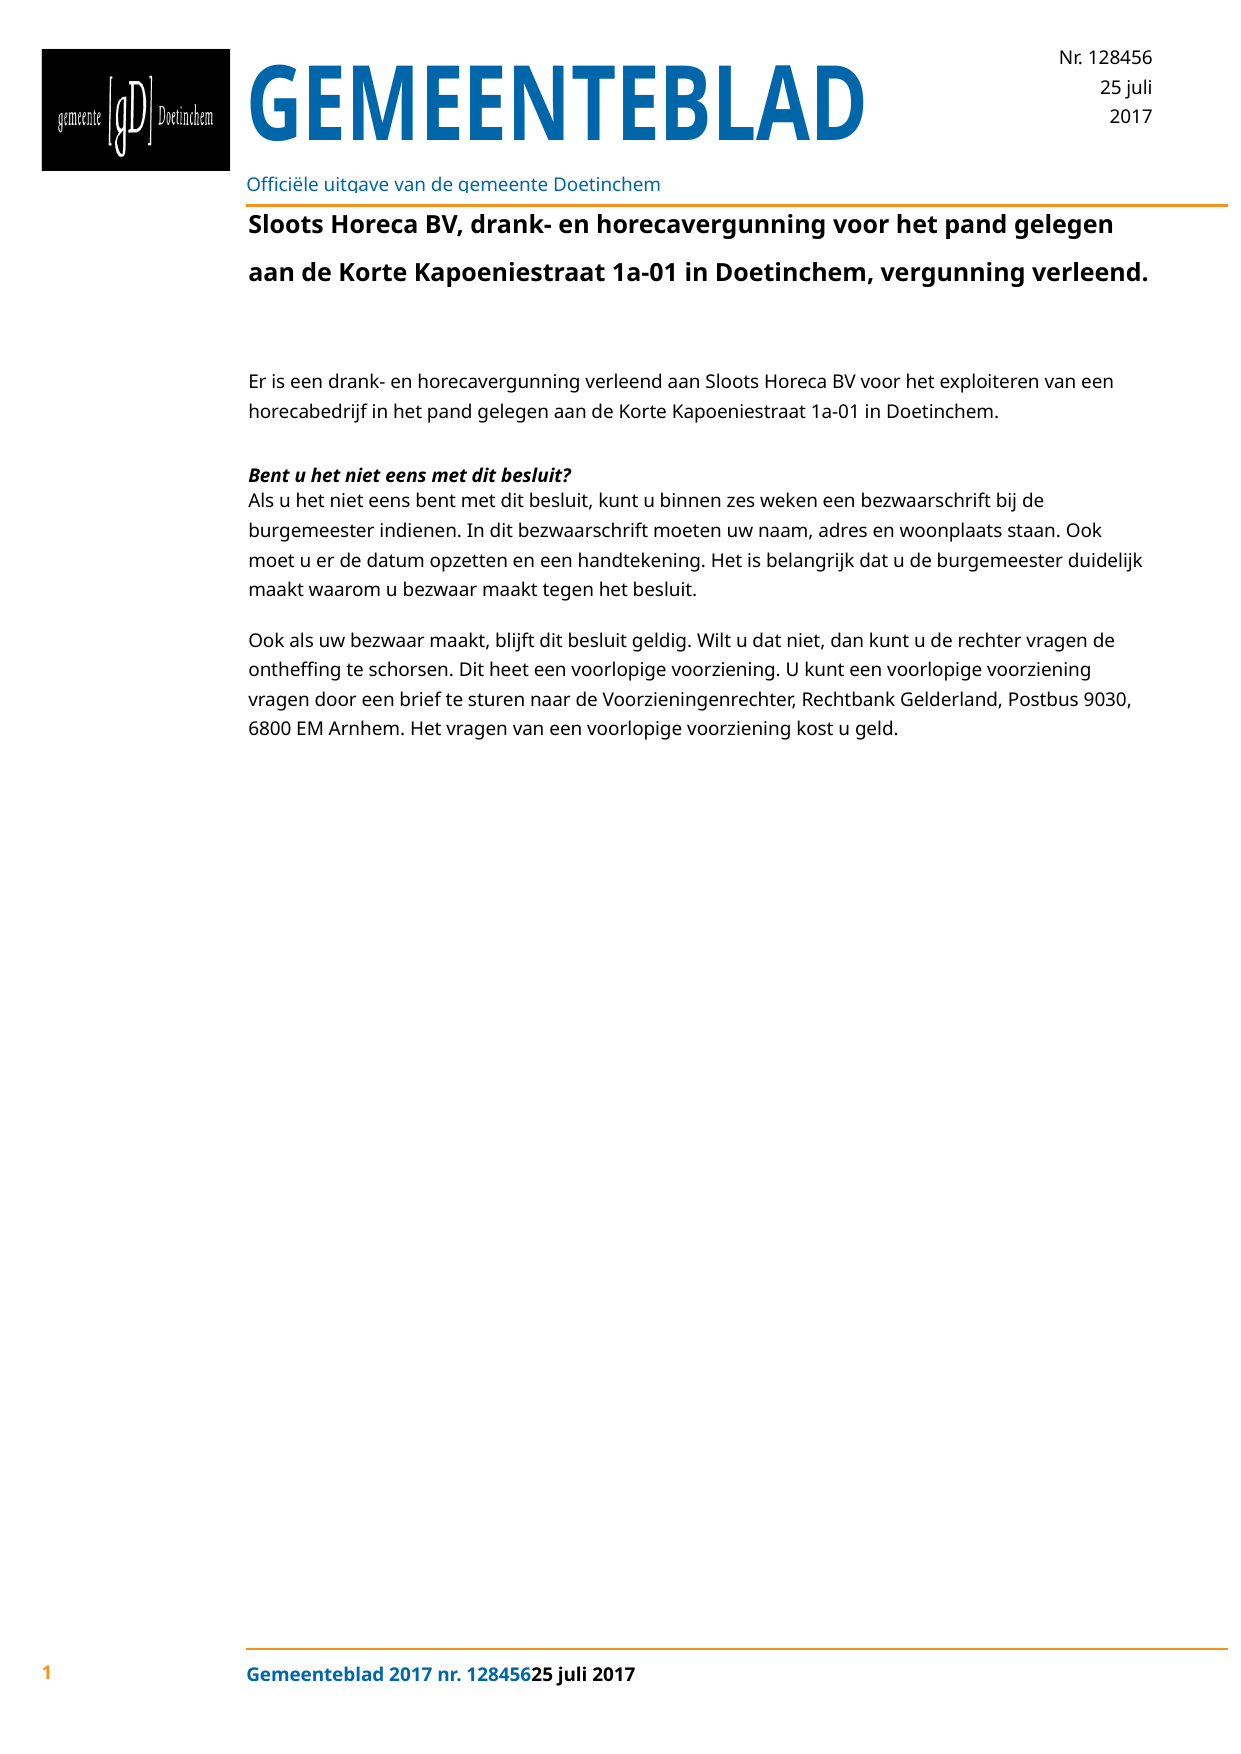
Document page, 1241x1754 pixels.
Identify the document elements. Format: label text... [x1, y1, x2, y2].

text Ook als uw bezwaar maakt, blijft dit besluit geldig. Wilt u dat niet, dan kunt u de rechter vragen de ontheffing te schorsen. Dit heet een voorlopige voorziening. U kunt een voorlopige voorziening vragen door een brief te sturen naar de Voorzieningenrechter, Rechtbank Gelderland, Postbus 9030, 6800 EM Arnhem. Het vragen van een voorlopige voorziening kost u geld. [248, 627, 1152, 741]
text Sloots Horeca BV, drank- en horecavergunning voor het pand gelegen aan de Korte Kapoeniestraat 1a-01 in Doetinchem, vergunning verleend. [248, 207, 1152, 288]
picture [41, 47, 231, 172]
text Bent u het niet eens met dit besluit? [248, 462, 1152, 488]
text Als u het niet eens bent met dit besluit, kunt u binnen zes weken een bezwaarschrift bij de burgemeester indienen. In dit bezwaarschrift moeten uw naam, adres en woonplaats staan. Ook moet u er de datum opzetten en een handtekening. Het is belangrijk dat u de burgemeester duidelijk maakt waarom u bezwaar maakt tegen het besluit. [248, 488, 1152, 602]
text Er is een drank- en horecavergunning verleend aan Sloots Horeca BV voor het exploiteren van een horecabedrijf in het pand gelegen aan de Korte Kapoeniestraat 1a-01 in Doetinchem. [248, 368, 1152, 424]
